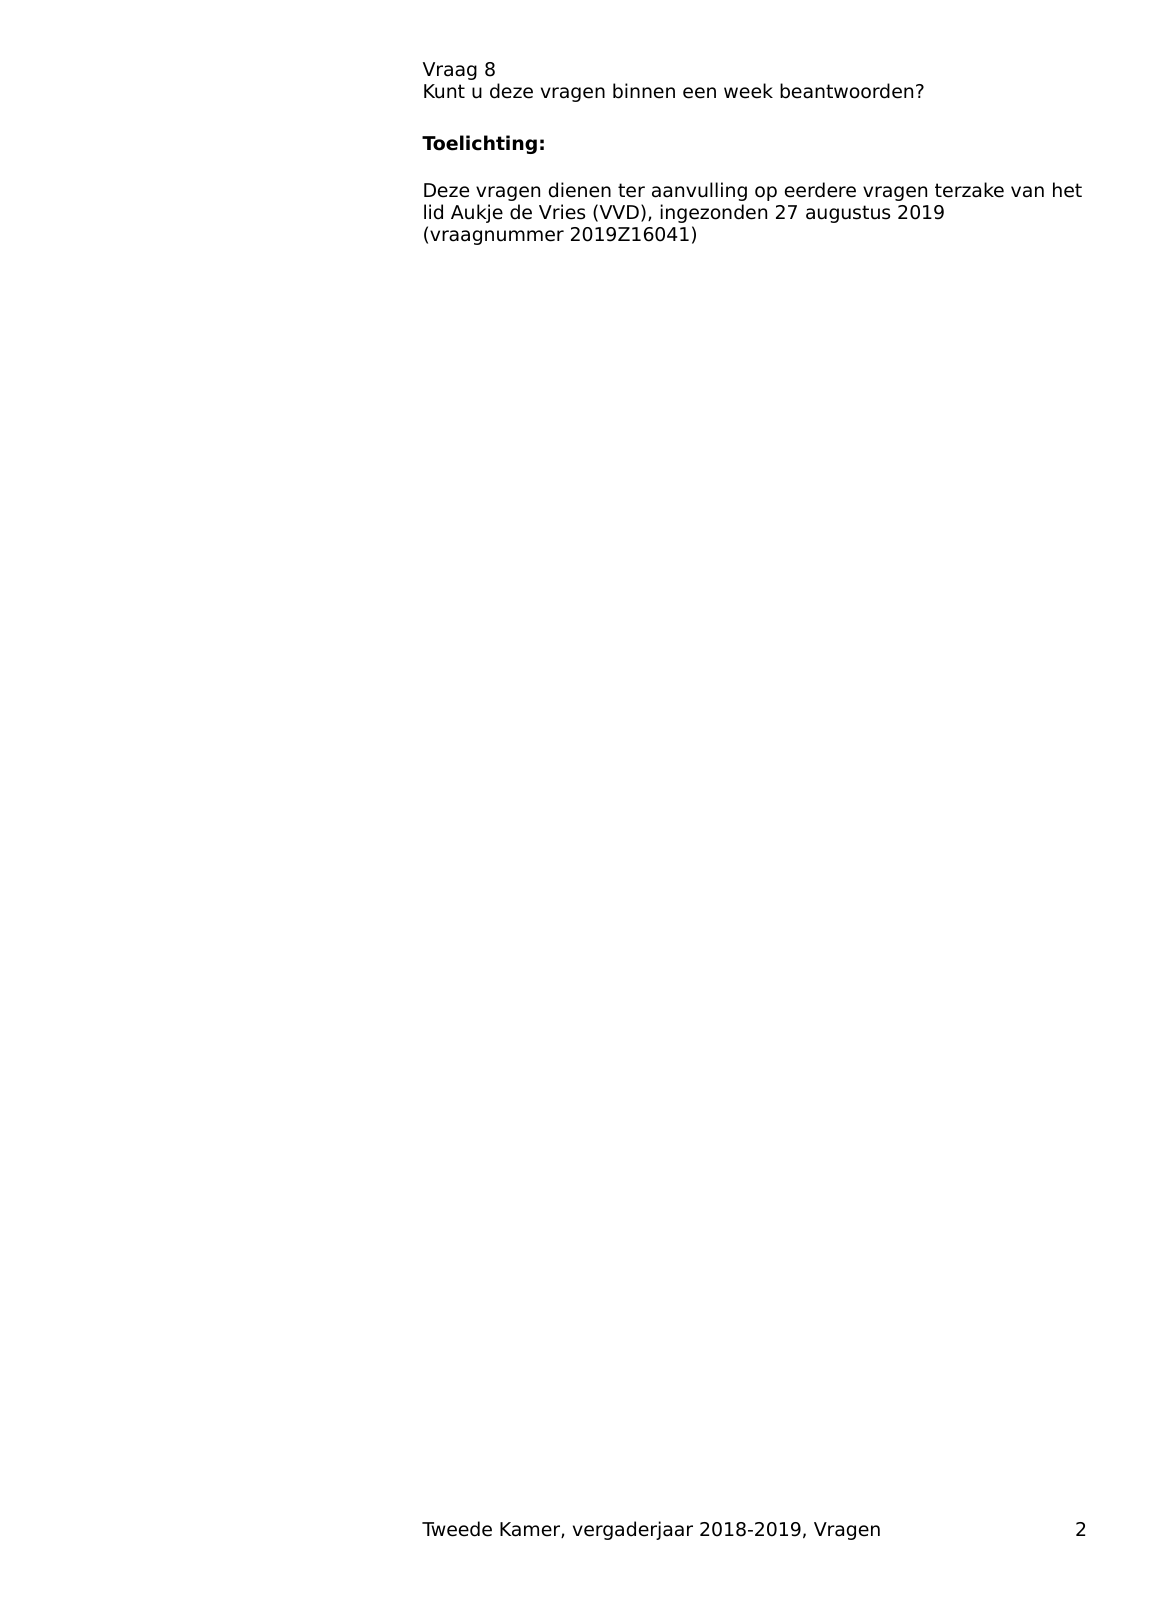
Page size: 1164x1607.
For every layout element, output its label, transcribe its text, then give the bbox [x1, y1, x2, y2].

text Vraag 8 [422, 59, 1087, 81]
subtitle Toelichting: [422, 133, 1087, 155]
text Kunt u deze vragen binnen een week beantwoorden? [422, 81, 1087, 103]
text Deze vragen dienen ter aanvulling op eerdere vragen terzake van het lid Aukje de Vries (VVD), ingezonden 27 augustus 2019 (vraagnummer 2019Z16041) [422, 180, 1087, 246]
